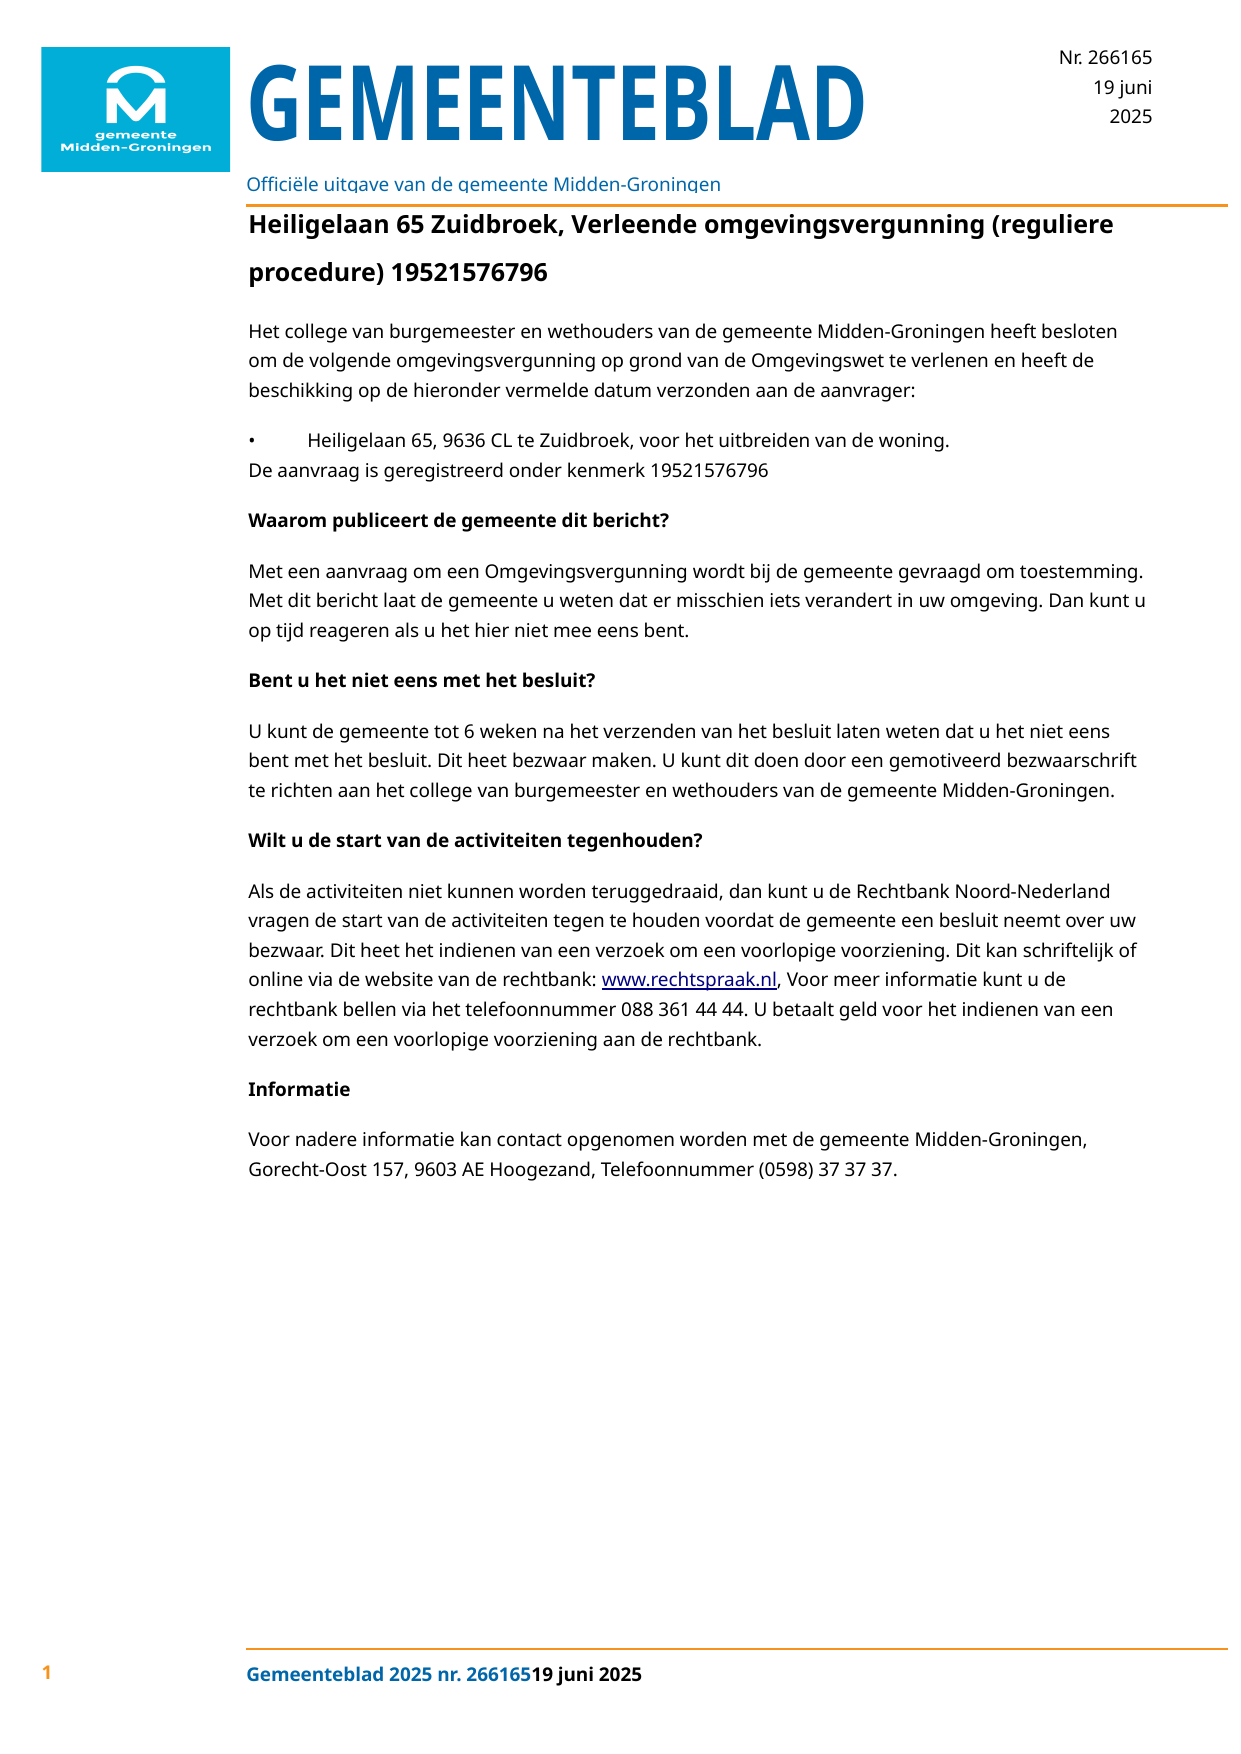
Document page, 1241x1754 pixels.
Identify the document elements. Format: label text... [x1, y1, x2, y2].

text Als de activiteiten niet kunnen worden teruggedraaid, dan kunt u de Rechtbank Noord-Nederland vragen de start van de activiteiten tegen te houden voordat de gemeente een besluit neemt over uw bezwaar. Dit heet het indienen van een verzoek om een voorlopige voorziening. Dit kan schriftelijk of online via de website van de rechtbank: www.rechtspraak.nl, Voor meer informatie kunt u de rechtbank bellen via het telefoonnummer 088 361 44 44. U betaalt geld voor het indienen van een verzoek om een voorlopige voorziening aan de rechtbank. [248, 878, 1152, 1052]
text U kunt de gemeente tot 6 weken na het verzenden van het besluit laten weten dat u het niet eens bent met het besluit. Dit heet bezwaar maken. U kunt dit doen door een gemotiveerd bezwaarschrift te richten aan het college van burgemeester en wethouders van de gemeente Midden-Groningen. [248, 718, 1152, 803]
text Voor nadere informatie kan contact opgenomen worden met de gemeente Midden-Groningen, Gorecht-Oost 157, 9603 AE Hoogezand, Telefoonnummer (0598) 37 37 37. [248, 1127, 1152, 1182]
picture [107, 89, 165, 122]
text Informatie [248, 1076, 1152, 1102]
picture [184, 146, 190, 153]
text Heiligelaan 65 Zuidbroek, Verleende omgevingsvergunning (reguliere procedure) 19521576796 [248, 207, 1152, 288]
list Heiligelaan 65, 9636 CL te Zuidbroek, voor het uitbreiden van de woning. [248, 427, 1152, 453]
text Wilt u de start van de activiteiten tegenhouden? [248, 827, 1152, 853]
text Bent u het niet eens met het besluit? [248, 667, 1152, 693]
text Met een aanvraag om een Omgevingsvergunning wordt bij de gemeente gevraagd om toestemming. Met dit bericht laat de gemeente u weten dat er misschien iets verandert in uw omgeving. Dan kunt u op tijd reageren als u het hier niet mee eens bent. [248, 558, 1152, 643]
text Waarom publiceert de gemeente dit bericht? [248, 507, 1152, 533]
text Het college van burgemeester en wethouders van de gemeente Midden-Groningen heeft besloten om de volgende omgevingsvergunning op grond van de Omgevingswet te verlenen en heeft de beschikking op de hieronder vermelde datum verzonden aan de aanvrager: [248, 318, 1152, 403]
text De aanvraag is geregistreerd onder kenmerk 19521576796 [248, 457, 1152, 483]
picture [108, 66, 164, 82]
